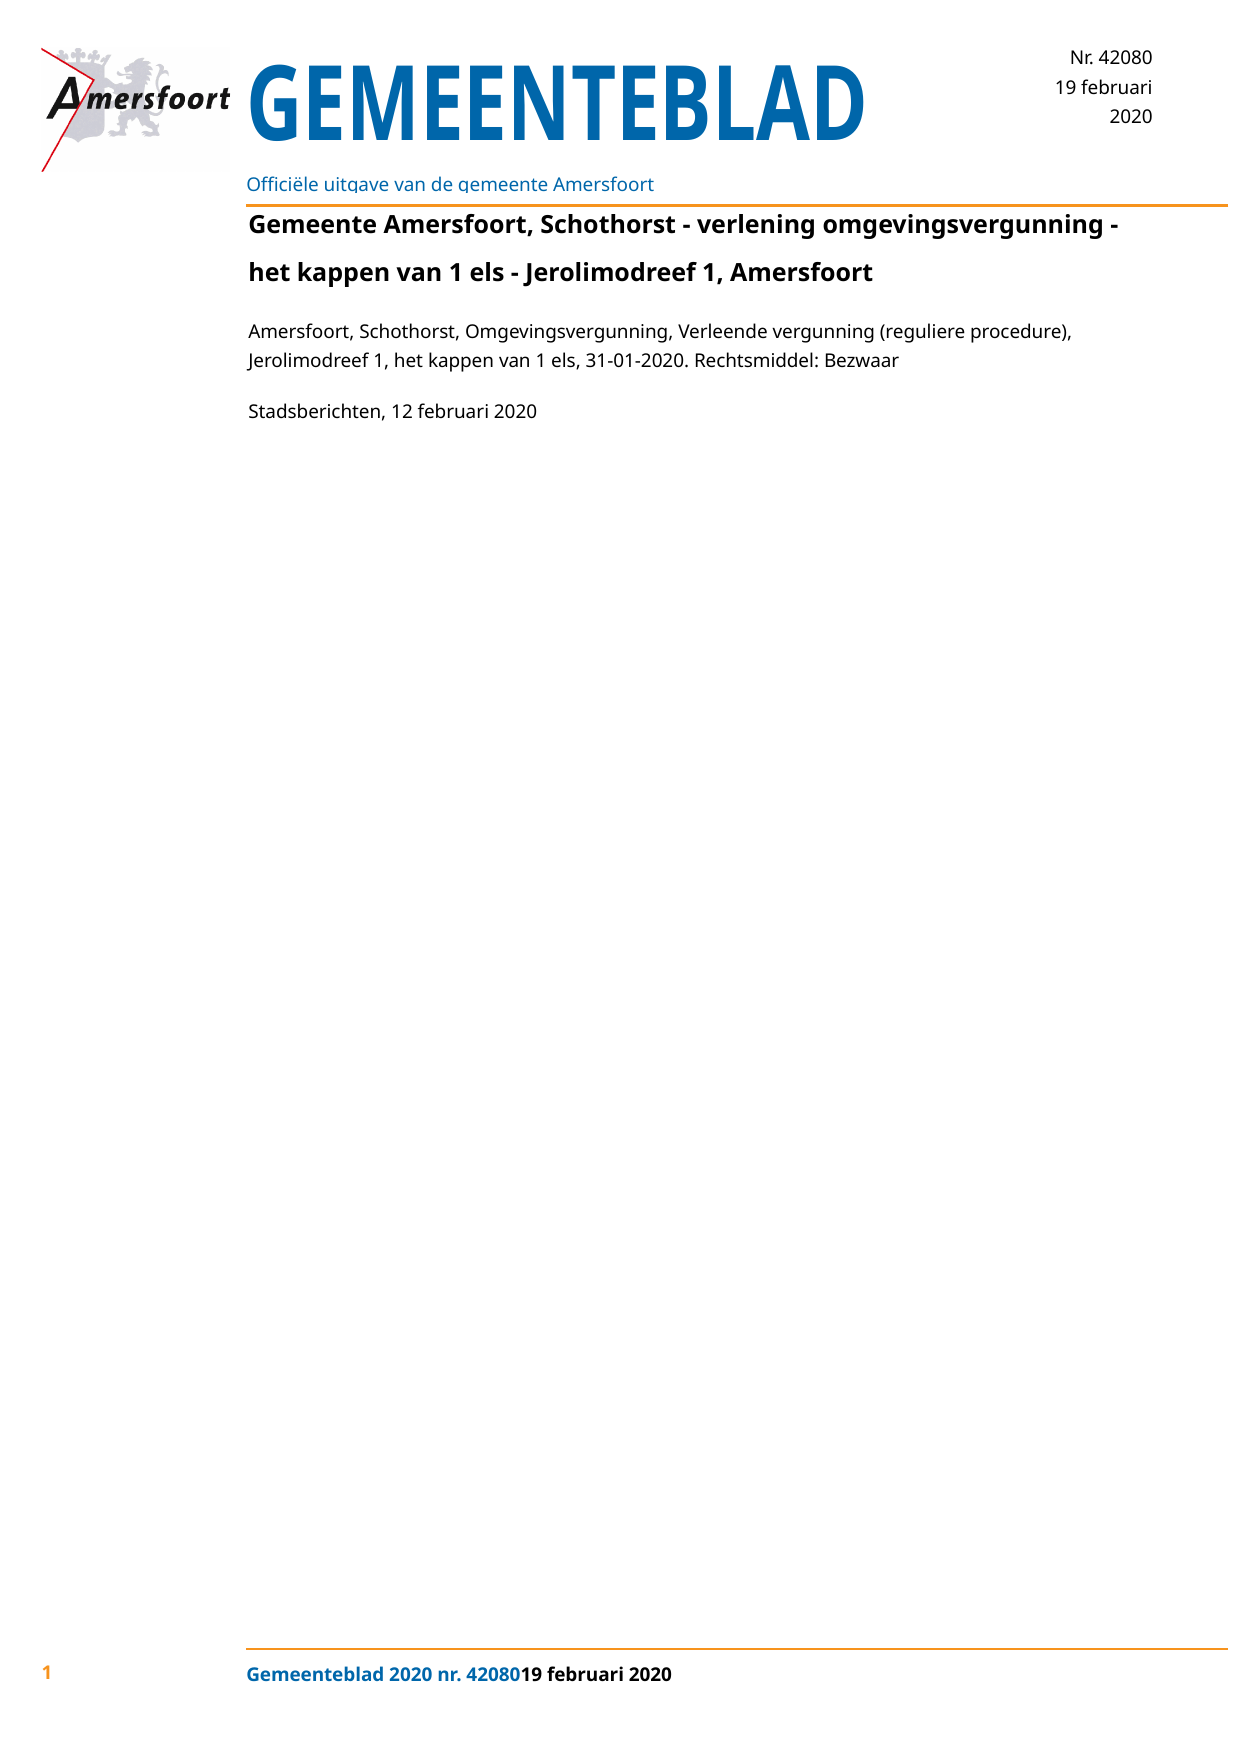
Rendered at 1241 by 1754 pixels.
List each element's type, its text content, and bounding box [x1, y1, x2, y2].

picture [41, 47, 231, 172]
text Amersfoort, Schothorst, Omgevingsvergunning, Verleende vergunning (reguliere procedure), Jerolimodreef 1, het kappen van 1 els, 31-01-2020. Rechtsmiddel: Bezwaar [248, 318, 1152, 373]
text Stadsberichten, 12 februari 2020 [248, 398, 1152, 424]
text Gemeente Amersfoort, Schothorst - verlening omgevingsvergunning - het kappen van 1 els - Jerolimodreef 1, Amersfoort [248, 207, 1152, 288]
